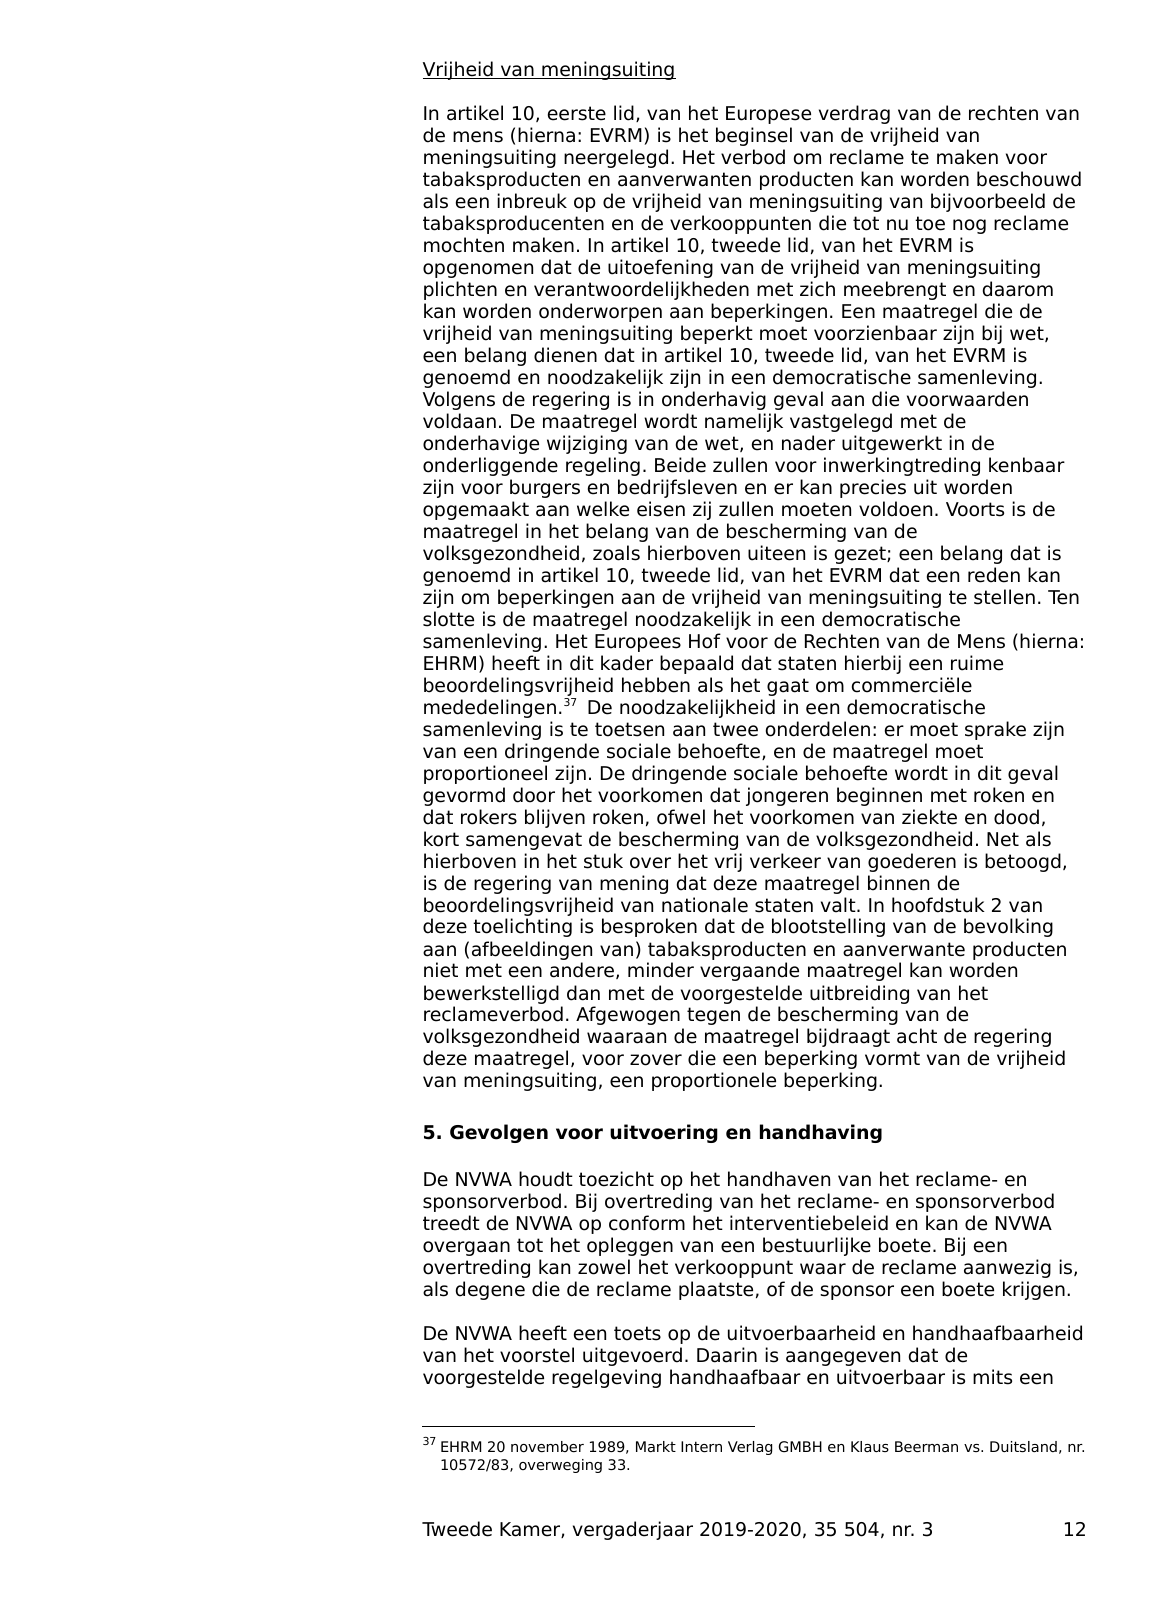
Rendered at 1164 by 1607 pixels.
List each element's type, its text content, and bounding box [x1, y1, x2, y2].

subtitle 5. Gevolgen voor uitvoering en handhaving [422, 1122, 1087, 1144]
text De NVWA houdt toezicht op het handhaven van het reclame- en sponsorverbod. Bij overtreding van het reclame- en sponsorverbod treedt de NVWA op conform het interventiebeleid en kan de NVWA overgaan tot het opleggen van een bestuurlijke boete. Bij een overtreding kan zowel het verkooppunt waar de reclame aanwezig is, als degene die de reclame plaatste, of de sponsor een boete krijgen. [422, 1169, 1087, 1301]
text EHRM 20 november 1989, Markt Intern Verlag GMBH en Klaus Beerman vs. Duitsland, nr. 10572/83, overweging 33. [422, 1435, 1087, 1474]
subtitle Vrijheid van meningsuiting [422, 59, 1087, 81]
text In artikel 10, eerste lid, van het Europese verdrag van de rechten van de mens (hierna: EVRM) is het beginsel van de vrijheid van meningsuiting neergelegd. Het verbod om reclame te maken voor tabaksproducten en aanverwanten producten kan worden beschouwd als een inbreuk op de vrijheid van meningsuiting van bijvoorbeeld de tabaksproducenten en de verkooppunten die tot nu toe nog reclame mochten maken. In artikel 10, tweede lid, van het EVRM is opgenomen dat de uitoefening van de vrijheid van meningsuiting plichten en verantwoordelijkheden met zich meebrengt en daarom kan worden onderworpen aan beperkingen. Een maatregel die de vrijheid van meningsuiting beperkt moet voorzienbaar zijn bij wet, een belang dienen dat in artikel 10, tweede lid, van het EVRM is genoemd en noodzakelijk zijn in een democratische samenleving. Volgens de regering is in onderhavig geval aan die voorwaarden voldaan. De maatregel wordt namelijk vastgelegd met de onderhavige wijziging van de wet, en nader uitgewerkt in de onderliggende regeling. Beide zullen voor inwerkingtreding kenbaar zijn voor burgers en bedrijfsleven en er kan precies uit worden opgemaakt aan welke eisen zij zullen moeten voldoen. Voorts is de maatregel in het belang van de bescherming van de volksgezondheid, zoals hierboven uiteen is gezet; een belang dat is genoemd in artikel 10, tweede lid, van het EVRM dat een reden kan zijn om beperkingen aan de vrijheid van meningsuiting te stellen. Ten slotte is de maatregel noodzakelijk in een democratische samenleving. Het Europees Hof voor de Rechten van de Mens (hierna: EHRM) heeft in dit kader bepaald dat staten hierbij een ruime beoordelingsvrijheid hebben als het gaat om commerciële mededelingen. De noodzakelijkheid in een democratische samenleving is te toetsen aan twee onderdelen: er moet sprake zijn van een dringende sociale behoefte, en de maatregel moet proportioneel zijn. De dringende sociale behoefte wordt in dit geval gevormd door het voorkomen dat jongeren beginnen met roken en dat rokers blijven roken, ofwel het voorkomen van ziekte en dood, kort samengevat de bescherming van de volksgezondheid. Net als hierboven in het stuk over het vrij verkeer van goederen is betoogd, is de regering van mening dat deze maatregel binnen de beoordelingsvrijheid van nationale staten valt. In hoofdstuk 2 van deze toelichting is besproken dat de blootstelling van de bevolking aan (afbeeldingen van) tabaksproducten en aanverwante producten niet met een andere, minder vergaande maatregel kan worden bewerkstelligd dan met de voorgestelde uitbreiding van het reclameverbod. Afgewogen tegen de bescherming van de volksgezondheid waaraan de maatregel bijdraagt acht de regering deze maatregel, voor zover die een beperking vormt van de vrijheid van meningsuiting, een proportionele beperking. [422, 103, 1087, 1092]
text De NVWA heeft een toets op de uitvoerbaarheid en handhaafbaarheid van het voorstel uitgevoerd. Daarin is aangegeven dat de voorgestelde regelgeving handhaafbaar en uitvoerbaar is mits een [422, 1323, 1087, 1389]
